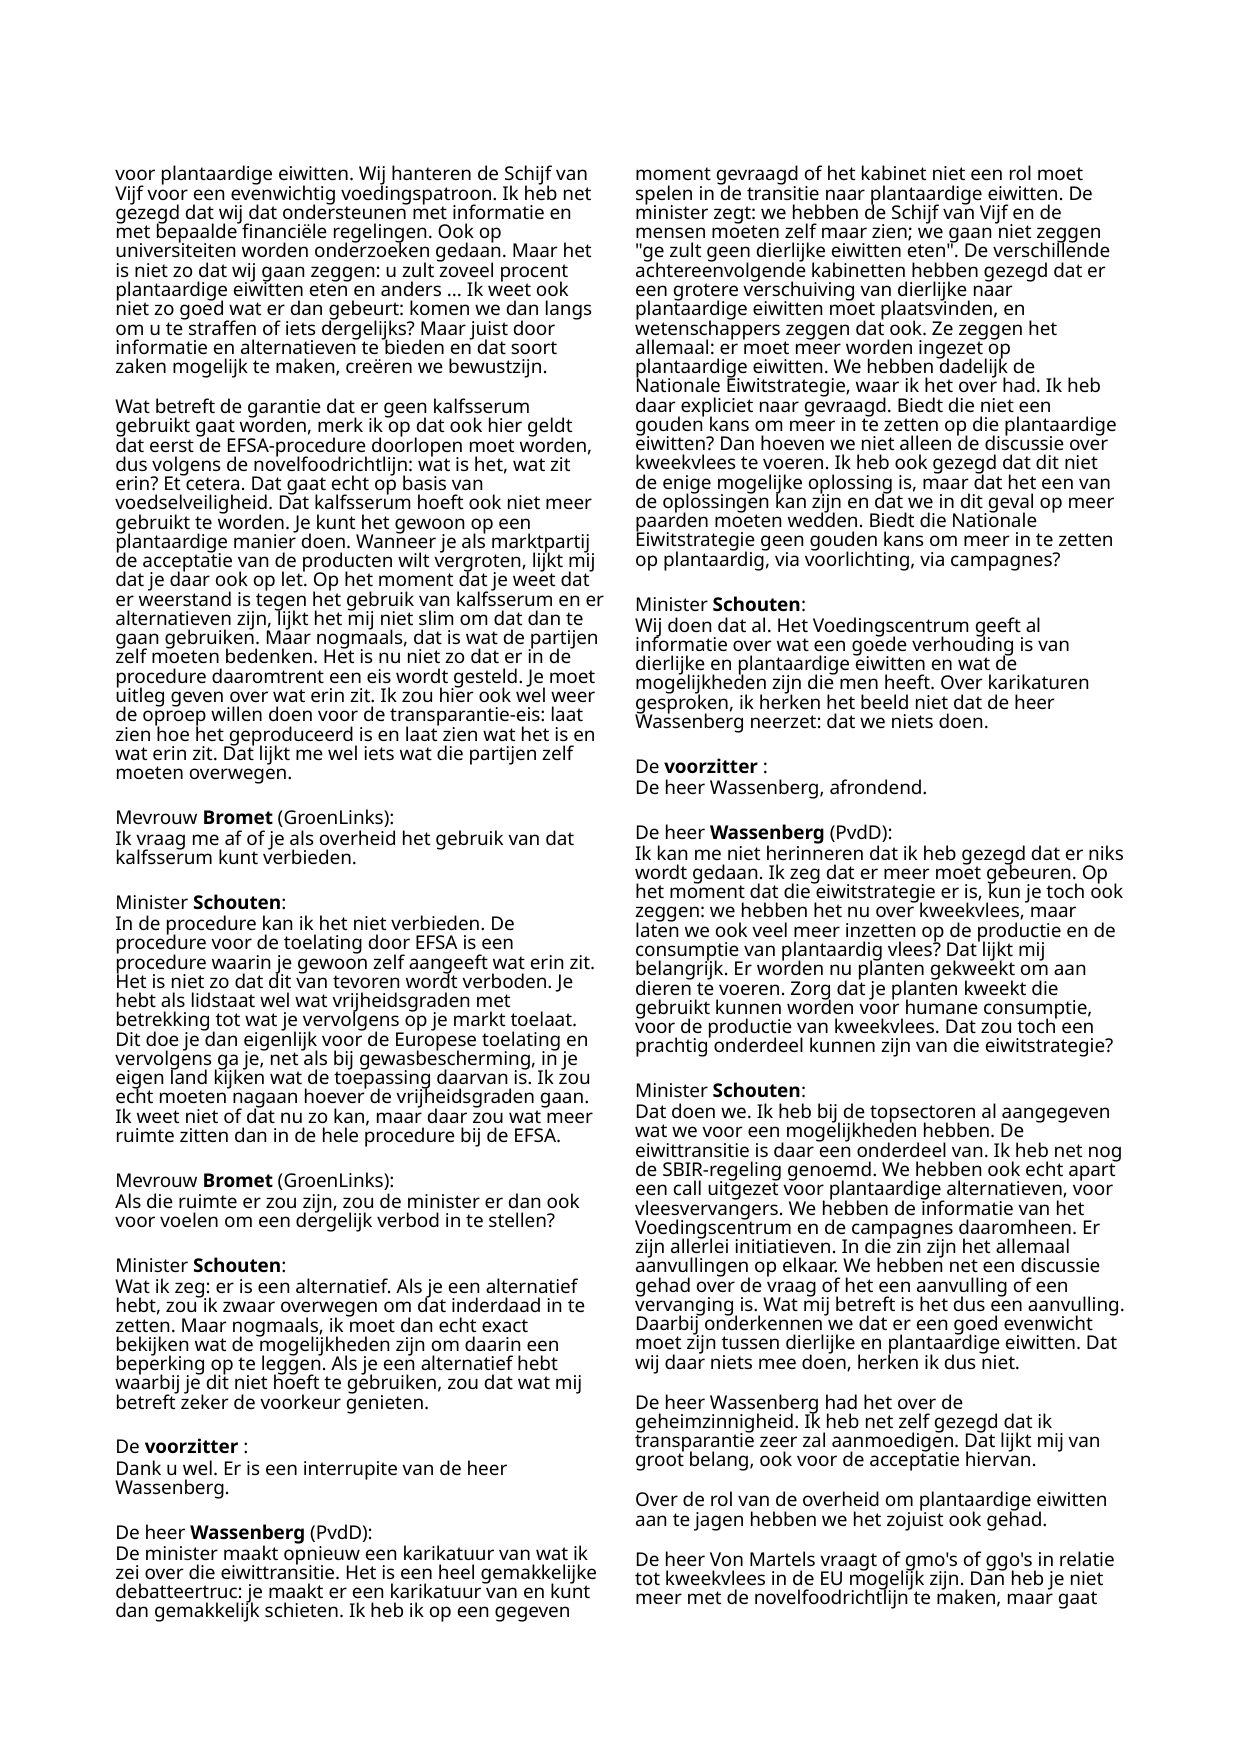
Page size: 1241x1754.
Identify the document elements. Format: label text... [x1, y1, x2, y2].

text In de procedure kan ik het niet verbieden. De procedure voor de toelating door EFSA is een procedure waarin je gewoon zelf aangeeft wat erin zit. Het is niet zo dat dit van tevoren wordt verboden. Je hebt als lidstaat wel wat vrijheidsgraden met betrekking tot wat je vervolgens op je markt toelaat. Dit doe je dan eigenlijk voor de Europese toelating en vervolgens ga je, net als bij gewasbescherming, in je eigen land kijken wat de toepassing daarvan is. Ik zou echt moeten nagaan hoever de vrijheidsgraden gaan. Ik weet niet of dat nu zo kan, maar daar zou wat meer ruimte zitten dan in de hele procedure bij de EFSA. [115, 915, 605, 1146]
text Wij doen dat al. Het Voedingscentrum geeft al informatie over wat een goede verhouding is van dierlijke en plantaardige eiwitten en wat de mogelijkheden zijn die men heeft. Over karikaturen gesproken, ik herken het beeld niet dat de heer Wassenberg neerzet: dat we niets doen. [635, 617, 1125, 732]
text Wat ik zeg: er is een alternatief. Als je een alternatief hebt, zou ik zwaar overwegen om dat inderdaad in te zetten. Maar nogmaals, ik moet dan echt exact bekijken wat de mogelijkheden zijn om daarin een beperking op te leggen. Als je een alternatief hebt waarbij je dit niet hoeft te gebruiken, zou dat wat mij betreft zeker de voorkeur genieten. [115, 1278, 605, 1413]
text De heer Von Martels vraagt of gmo's of ggo's in relatie tot kweekvlees in de EU mogelijk zijn. Dan heb je niet meer met de novelfoodrichtlijn te maken, maar gaat [635, 1551, 1125, 1608]
text De heer Wassenberg (PvdD): [635, 819, 1125, 844]
text Over de rol van de overheid om plantaardige eiwitten aan te jagen hebben we het zojuist ook gehad. [635, 1491, 1125, 1530]
text De minister maakt opnieuw een karikatuur van wat ik zei over die eiwittransitie. Het is een heel gemakkelijke debatteertruc: je maakt er een karikatuur van en kunt dan gemakkelijk schieten. Ik heb ik op een gegeven [115, 1544, 605, 1622]
text Mevrouw Bromet (GroenLinks): [115, 804, 605, 830]
text Als die ruimte er zou zijn, zou de minister er dan ook voor voelen om een dergelijk verbod in te stellen? [115, 1193, 605, 1231]
text Ik kan me niet herinneren dat ik heb gezegd dat er niks wordt gedaan. Ik zeg dat er meer moet gebeuren. Op het moment dat die eiwitstrategie er is, kun je toch ook zeggen: we hebben het nu over kweekvlees, maar laten we ook veel meer inzetten op de productie en de consumptie van plantaardig vlees? Dat lijkt mij belangrijk. Er worden nu planten gekweekt om aan dieren te voeren. Zorg dat je planten kweekt die gebruikt kunnen worden voor humane consumptie, voor de productie van kweekvlees. Dat zou toch een prachtig onderdeel kunnen zijn van die eiwitstrategie? [635, 844, 1125, 1057]
text Dat doen we. Ik heb bij de topsectoren al aangegeven wat we voor een mogelijkheden hebben. De eiwittransitie is daar een onderdeel van. Ik heb net nog de SBIR-regeling genoemd. We hebben ook echt apart een call uitgezet voor plantaardige alternatieven, voor vleesvervangers. We hebben de informatie van het Voedingscentrum en de campagnes daaromheen. Er zijn allerlei initiatieven. In die zin zijn het allemaal aanvullingen op elkaar. We hebben net een discussie gehad over de vraag of het een aanvulling of een vervanging is. Wat mij betreft is het dus een aanvulling. Daarbij onderkennen we dat er een goed evenwicht moet zijn tussen dierlijke en plantaardige eiwitten. Dat wij daar niets mee doen, herken ik dus niet. [635, 1103, 1125, 1373]
text De heer Wassenberg (PvdD): [115, 1519, 605, 1544]
text De voorzitter : [635, 753, 1125, 779]
text Minister Schouten: [635, 591, 1125, 617]
text moment gevraagd of het kabinet niet een rol moet spelen in de transitie naar plantaardige eiwitten. De minister zegt: we hebben de Schijf van Vijf en de mensen moeten zelf maar zien; we gaan niet zeggen "ge zult geen dierlijke eiwitten eten". De verschillende achtereenvolgende kabinetten hebben gezegd dat er een grotere verschuiving van dierlijke naar plantaardige eiwitten moet plaatsvinden, en wetenschappers zeggen dat ook. Ze zeggen het allemaal: er moet meer worden ingezet op plantaardige eiwitten. We hebben dadelijk de Nationale Eiwitstrategie, waar ik het over had. Ik heb daar expliciet naar gevraagd. Biedt die niet een gouden kans om meer in te zetten op die plantaardige eiwitten? Dan hoeven we niet alleen de discussie over kweekvlees te voeren. Ik heb ook gezegd dat dit niet de enige mogelijke oplossing is, maar dat het een van de oplossingen kan zijn en dat we in dit geval op meer paarden moeten wedden. Biedt die Nationale Eiwitstrategie geen gouden kans om meer in te zetten op plantaardig, via voorlichting, via campagnes? [635, 165, 1125, 570]
text Dank u wel. Er is een interrupite van de heer Wassenberg. [115, 1459, 605, 1498]
text De voorzitter : [115, 1434, 605, 1459]
text Minister Schouten: [115, 889, 605, 915]
text De heer Wassenberg, afrondend. [635, 779, 1125, 798]
text Mevrouw Bromet (GroenLinks): [115, 1167, 605, 1193]
text Ik vraag me af of je als overheid het gebruik van dat kalfsserum kunt verbieden. [115, 830, 605, 868]
text De heer Wassenberg had het over de geheimzinnigheid. Ik heb net zelf gezegd dat ik transparantie zeer zal aanmoedigen. Dat lijkt mij van groot belang, ook voor de acceptatie hiervan. [635, 1394, 1125, 1471]
text Wat betreft de garantie dat er geen kalfsserum gebruikt gaat worden, merk ik op dat ook hier geldt dat eerst de EFSA-procedure doorlopen moet worden, dus volgens de novelfoodrichtlijn: wat is het, wat zit erin? Et cetera. Dat gaat echt op basis van voedselveiligheid. Dat kalfsserum hoeft ook niet meer gebruikt te worden. Je kunt het gewoon op een plantaardige manier doen. Wanneer je als marktpartij de acceptatie van de producten wilt vergroten, lijkt mij dat je daar ook op let. Op het moment dat je weet dat er weerstand is tegen het gebruik van kalfsserum en er alternatieven zijn, lijkt het mij niet slim om dat dan te gaan gebruiken. Maar nogmaals, dat is wat de partijen zelf moeten bedenken. Het is nu niet zo dat er in de procedure daaromtrent een eis wordt gesteld. Je moet uitleg geven over wat erin zit. Ik zou hier ook wel weer de oproep willen doen voor de transparantie-eis: laat zien hoe het geproduceerd is en laat zien wat het is en wat erin zit. Dat lijkt me wel iets wat die partijen zelf moeten overwegen. [115, 398, 605, 783]
text Minister Schouten: [635, 1077, 1125, 1103]
text Minister Schouten: [115, 1252, 605, 1278]
text voor plantaardige eiwitten. Wij hanteren de Schijf van Vijf voor een evenwichtig voedingspatroon. Ik heb net gezegd dat wij dat ondersteunen met informatie en met bepaalde financiële regelingen. Ook op universiteiten worden onderzoeken gedaan. Maar het is niet zo dat wij gaan zeggen: u zult zoveel procent plantaardige eiwitten eten en anders ... Ik weet ook niet zo goed wat er dan gebeurt: komen we dan langs om u te straffen of iets dergelijks? Maar juist door informatie en alternatieven te bieden en dat soort zaken mogelijk te maken, creëren we bewustzijn. [115, 165, 605, 377]
